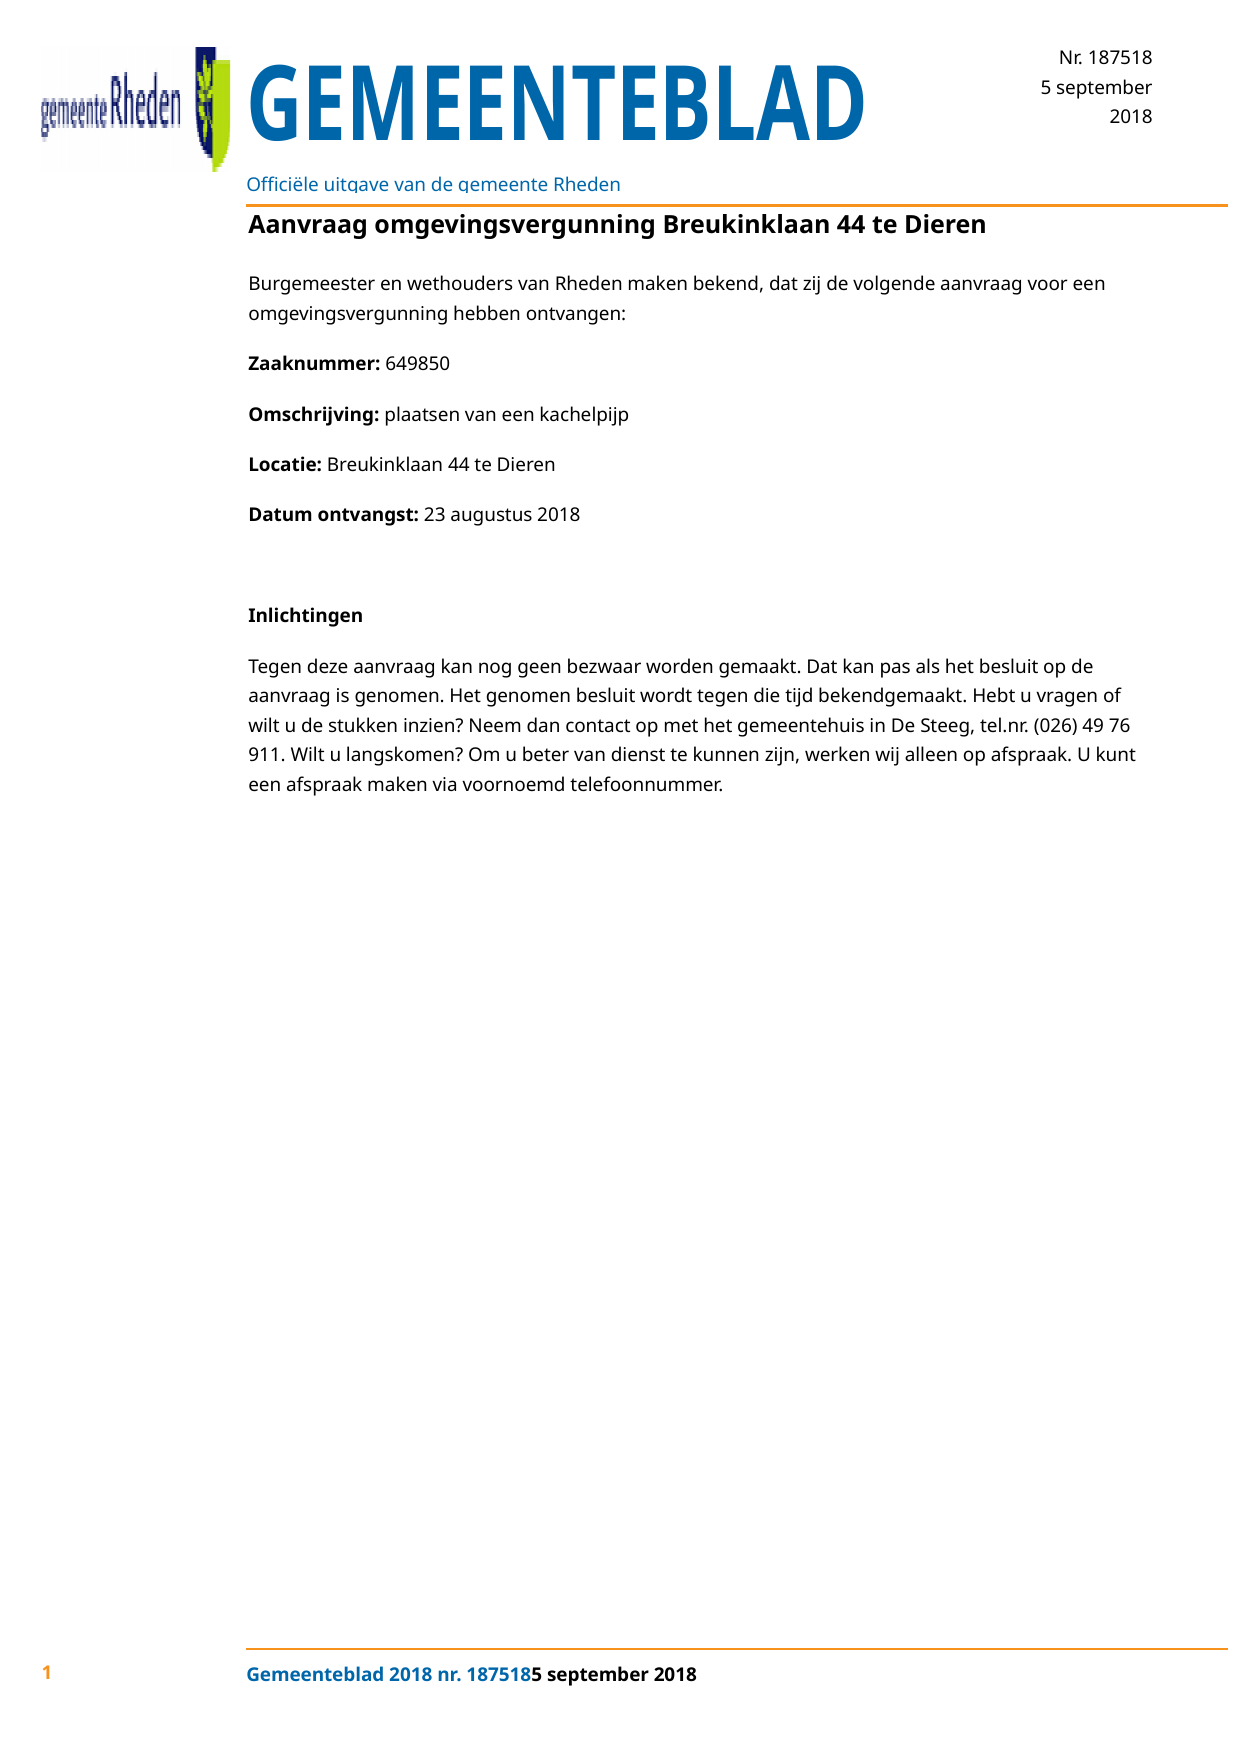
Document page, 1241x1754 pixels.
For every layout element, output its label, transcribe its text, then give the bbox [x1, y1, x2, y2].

text Inlichtingen [248, 602, 1152, 628]
text Burgemeester en wethouders van Rheden maken bekend, dat zij de volgende aanvraag voor een omgevingsvergunning hebben ontvangen: [248, 270, 1152, 326]
text Zaaknummer: 649850 [248, 350, 1152, 376]
text Omschrijving: plaatsen van een kachelpijp [248, 401, 1152, 426]
picture [41, 47, 231, 172]
text Datum ontvangst: 23 augustus 2018 [248, 502, 1152, 527]
text Aanvraag omgevingsvergunning Breukinklaan 44 te Dieren [248, 207, 1152, 241]
text Locatie: Breukinklaan 44 te Dieren [248, 451, 1152, 477]
text Tegen deze aanvraag kan nog geen bezwaar worden gemaakt. Dat kan pas als het besluit op de aanvraag is genomen. Het genomen besluit wordt tegen die tijd bekendgemaakt. Hebt u vragen of wilt u de stukken inzien? Neem dan contact op met het gemeentehuis in De Steeg, tel.nr. (026) 49 76 911. Wilt u langskomen? Om u beter van dienst te kunnen zijn, werken wij alleen op afspraak. U kunt een afspraak maken via voornoemd telefoonnummer. [248, 653, 1152, 797]
